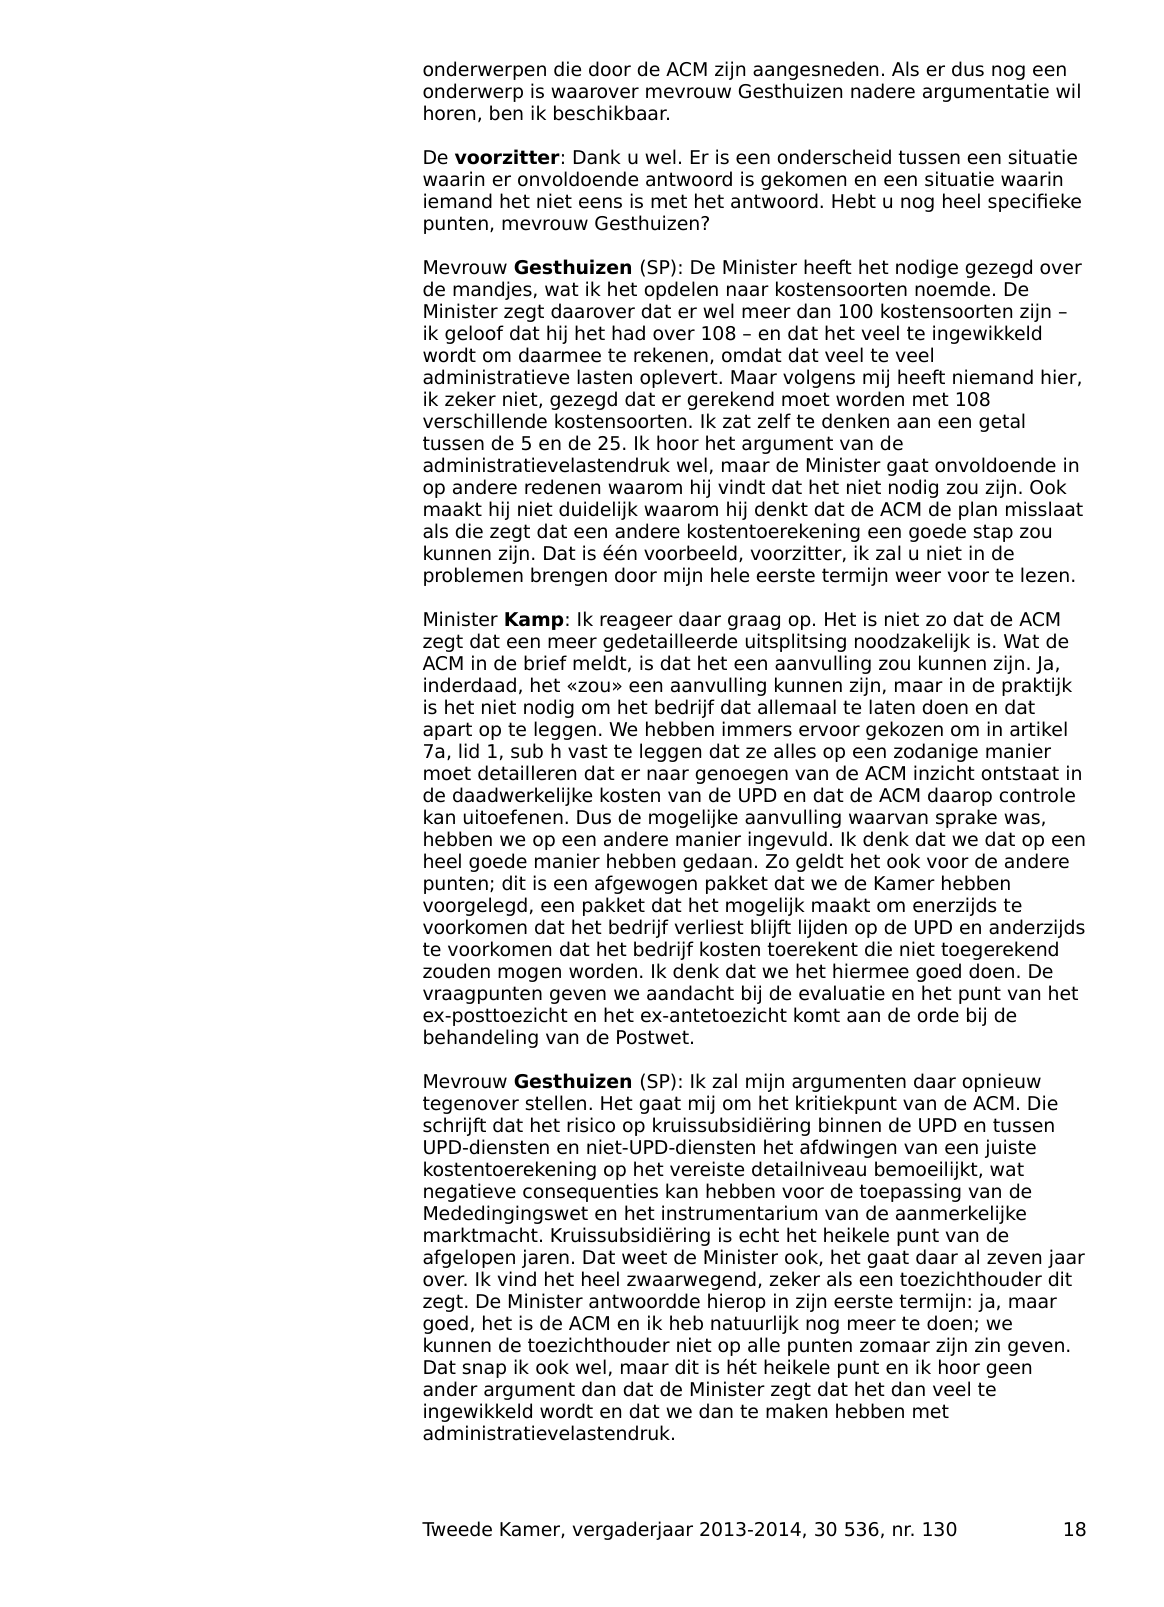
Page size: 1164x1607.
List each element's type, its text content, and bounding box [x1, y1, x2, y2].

text Mevrouw Gesthuizen (SP): Ik zal mijn argumenten daar opnieuw tegenover stellen. Het gaat mij om het kritiekpunt van de ACM. Die schrijft dat het risico op kruissubsidiëring binnen de UPD en tussen UPD-diensten en niet-UPD-diensten het afdwingen van een juiste kostentoerekening op het vereiste detailniveau bemoeilijkt, wat negatieve consequenties kan hebben voor de toepassing van de Mededingingswet en het instrumentarium van de aanmerkelijke marktmacht. Kruissubsidiëring is echt het heikele punt van de afgelopen jaren. Dat weet de Minister ook, het gaat daar al zeven jaar over. Ik vind het heel zwaarwegend, zeker als een toezichthouder dit zegt. De Minister antwoordde hierop in zijn eerste termijn: ja, maar goed, het is de ACM en ik heb natuurlijk nog meer te doen; we kunnen de toezichthouder niet op alle punten zomaar zijn zin geven. Dat snap ik ook wel, maar dit is hét heikele punt en ik hoor geen ander argument dan dat de Minister zegt dat het dan veel te ingewikkeld wordt en dat we dan te maken hebben met administratievelastendruk. [422, 1071, 1087, 1444]
text Mevrouw Gesthuizen (SP): De Minister heeft het nodige gezegd over de mandjes, wat ik het opdelen naar kostensoorten noemde. De Minister zegt daarover dat er wel meer dan 100 kostensoorten zijn – ik geloof dat hij het had over 108 – en dat het veel te ingewikkeld wordt om daarmee te rekenen, omdat dat veel te veel administratieve lasten oplevert. Maar volgens mij heeft niemand hier, ik zeker niet, gezegd dat er gerekend moet worden met 108 verschillende kostensoorten. Ik zat zelf te denken aan een getal tussen de 5 en de 25. Ik hoor het argument van de administratievelastendruk wel, maar de Minister gaat onvoldoende in op andere redenen waarom hij vindt dat het niet nodig zou zijn. Ook maakt hij niet duidelijk waarom hij denkt dat de ACM de plan misslaat als die zegt dat een andere kostentoerekening een goede stap zou kunnen zijn. Dat is één voorbeeld, voorzitter, ik zal u niet in de problemen brengen door mijn hele eerste termijn weer voor te lezen. [422, 257, 1087, 587]
text onderwerpen die door de ACM zijn aangesneden. Als er dus nog een onderwerp is waarover mevrouw Gesthuizen nadere argumentatie wil horen, ben ik beschikbaar. [422, 59, 1087, 125]
text Minister Kamp: Ik reageer daar graag op. Het is niet zo dat de ACM zegt dat een meer gedetailleerde uitsplitsing noodzakelijk is. Wat de ACM in de brief meldt, is dat het een aanvulling zou kunnen zijn. Ja, inderdaad, het «zou» een aanvulling kunnen zijn, maar in de praktijk is het niet nodig om het bedrijf dat allemaal te laten doen en dat apart op te leggen. We hebben immers ervoor gekozen om in artikel 7a, lid 1, sub h vast te leggen dat ze alles op een zodanige manier moet detailleren dat er naar genoegen van de ACM inzicht ontstaat in de daadwerkelijke kosten van de UPD en dat de ACM daarop controle kan uitoefenen. Dus de mogelijke aanvulling waarvan sprake was, hebben we op een andere manier ingevuld. Ik denk dat we dat op een heel goede manier hebben gedaan. Zo geldt het ook voor de andere punten; dit is een afgewogen pakket dat we de Kamer hebben voorgelegd, een pakket dat het mogelijk maakt om enerzijds te voorkomen dat het bedrijf verliest blijft lijden op de UPD en anderzijds te voorkomen dat het bedrijf kosten toerekent die niet toegerekend zouden mogen worden. Ik denk dat we het hiermee goed doen. De vraagpunten geven we aandacht bij de evaluatie en het punt van het ex-posttoezicht en het ex-antetoezicht komt aan de orde bij de behandeling van de Postwet. [422, 609, 1087, 1049]
text De voorzitter: Dank u wel. Er is een onderscheid tussen een situatie waarin er onvoldoende antwoord is gekomen en een situatie waarin iemand het niet eens is met het antwoord. Hebt u nog heel specifieke punten, mevrouw Gesthuizen? [422, 147, 1087, 235]
